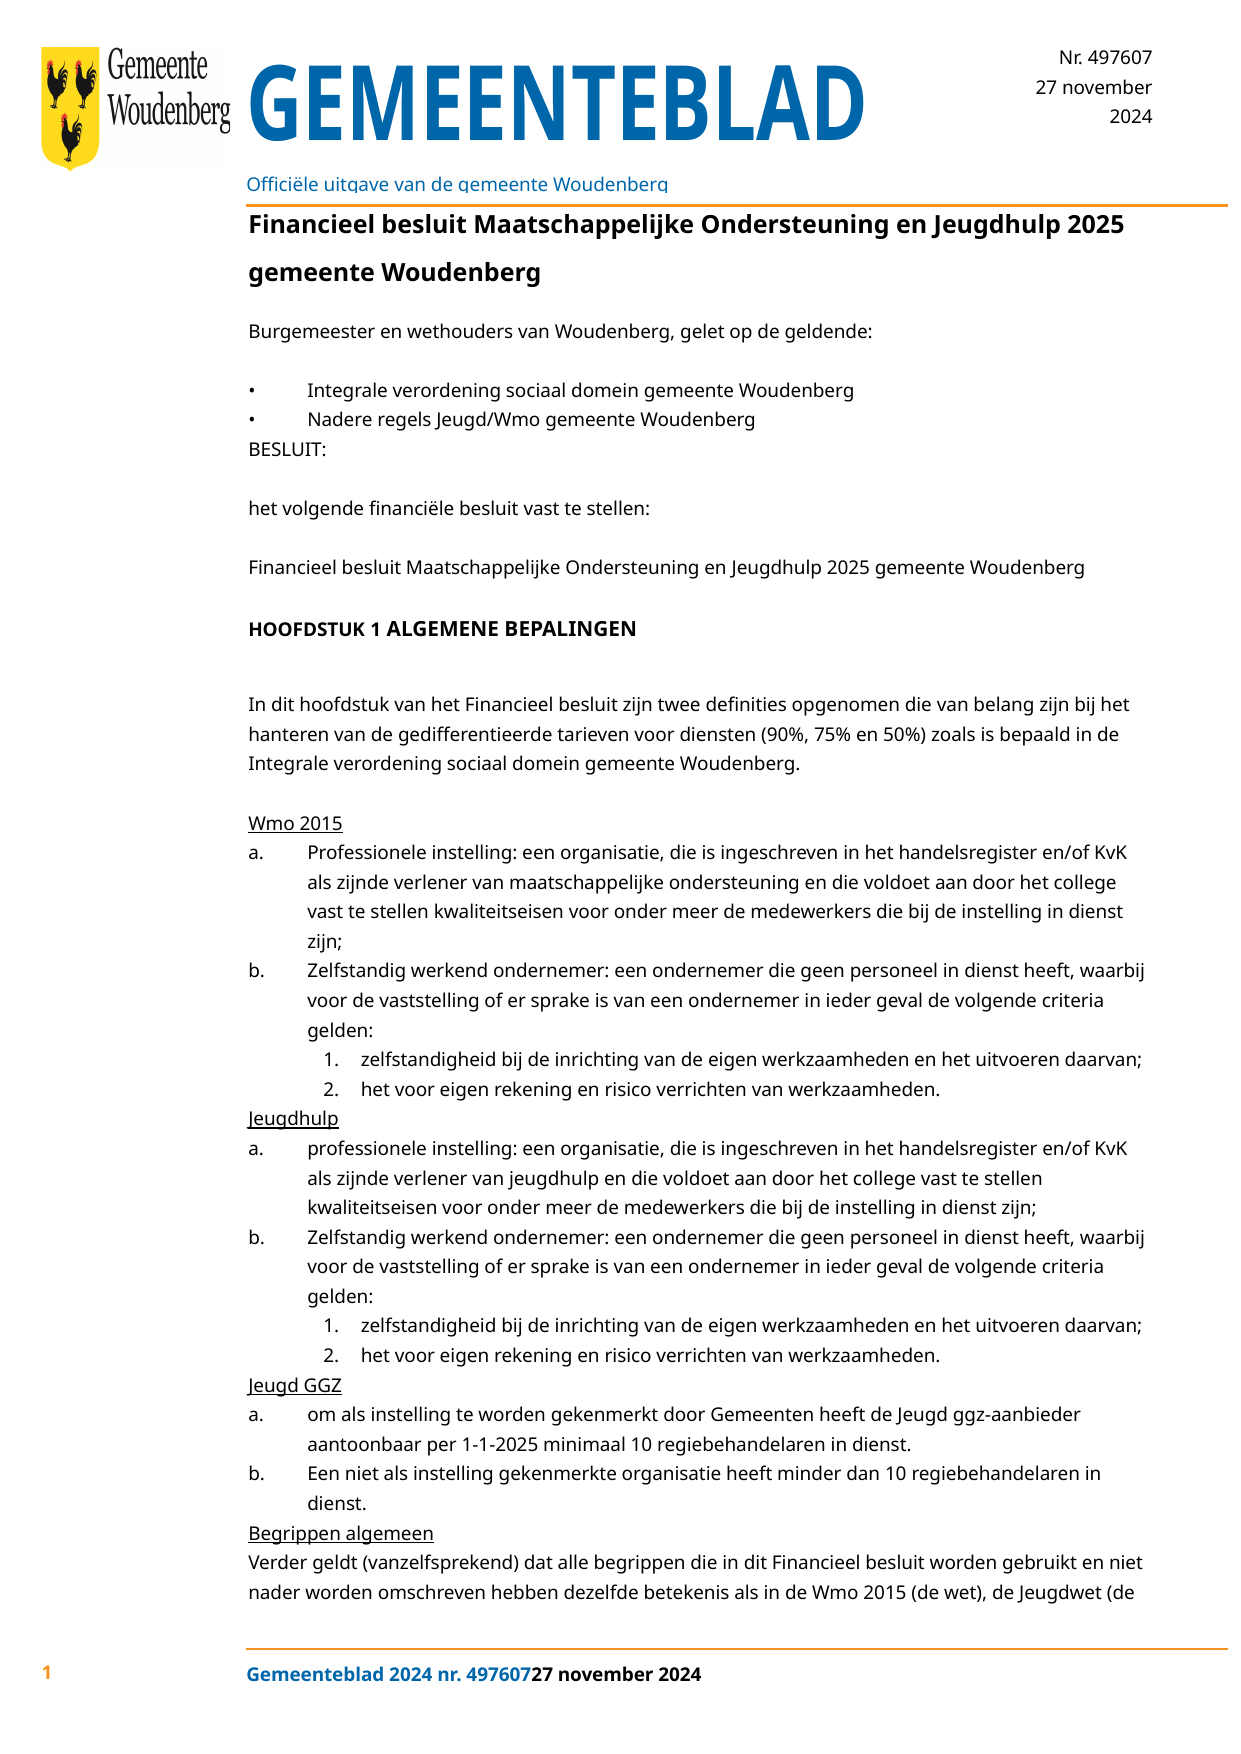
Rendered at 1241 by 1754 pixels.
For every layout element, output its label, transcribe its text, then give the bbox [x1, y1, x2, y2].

text Financieel besluit Maatschappelijke Ondersteuning en Jeugdhulp 2025 gemeente Woudenberg [248, 207, 1152, 288]
list zelfstandigheid bij de inrichting van de eigen werkzaamheden en het uitvoeren daarvan; [323, 1046, 1152, 1072]
list het voor eigen rekening en risico verrichten van werkzaamheden. [323, 1076, 1152, 1102]
list Professionele instelling: een organisatie, die is ingeschreven in het handelsregister en/of KvK als zijnde verlener van maatschappelijke ondersteuning en die voldoet aan door het college vast te stellen kwaliteitseisen voor onder meer de medewerkers die bij de instelling in dienst zijn; [248, 839, 1152, 954]
text Verder geldt (vanzelfsprekend) dat alle begrippen die in dit Financieel besluit worden gebruikt en niet nader worden omschreven hebben dezelfde betekenis als in de Wmo 2015 (de wet), de Jeugdwet (de [248, 1549, 1152, 1605]
list professionele instelling: een organisatie, die is ingeschreven in het handelsregister en/of KvK als zijnde verlener van jeugdhulp en die voldoet aan door het college vast te stellen kwaliteitseisen voor onder meer de medewerkers die bij de instelling in dienst zijn; [248, 1135, 1152, 1220]
list Zelfstandig werkend ondernemer: een ondernemer die geen personeel in dienst heeft, waarbij voor de vaststelling of er sprake is van een ondernemer in ieder geval de volgende criteria gelden: [248, 958, 1152, 1043]
text Jeugdhulp [248, 1106, 1152, 1131]
list Zelfstandig werkend ondernemer: een ondernemer die geen personeel in dienst heeft, waarbij voor de vaststelling of er sprake is van een ondernemer in ieder geval de volgende criteria gelden: [248, 1224, 1152, 1309]
list Nadere regels Jeugd/Wmo gemeente Woudenberg [248, 407, 1152, 432]
text HOOFDSTUK 1 ALGEMENE BEPALINGEN [248, 614, 1152, 642]
text Financieel besluit Maatschappelijke Ondersteuning en Jeugdhulp 2025 gemeente Woudenberg [248, 554, 1152, 580]
list om als instelling te worden gekenmerkt door Gemeenten heeft de Jeugd ggz-aanbieder aantoonbaar per 1-1-2025 minimaal 10 regiebehandelaren in dienst. [248, 1401, 1152, 1457]
text BESLUIT: [248, 436, 1152, 462]
text Begrippen algemeen [248, 1520, 1152, 1546]
text Wmo 2015 [248, 810, 1152, 836]
list Integrale verordening sociaal domein gemeente Woudenberg [248, 377, 1152, 403]
text Burgemeester en wethouders van Woudenberg, gelet op de geldende: [248, 318, 1152, 344]
list het voor eigen rekening en risico verrichten van werkzaamheden. [323, 1342, 1152, 1368]
text het volgende financiële besluit vast te stellen: [248, 495, 1152, 521]
text In dit hoofdstuk van het Financieel besluit zijn twee definities opgenomen die van belang zijn bij het hanteren van de gedifferentieerde tarieven voor diensten (90%, 75% en 50%) zoals is bepaald in de Integrale verordening sociaal domein gemeente Woudenberg. [248, 691, 1152, 776]
text Jeugd GGZ [248, 1372, 1152, 1398]
list zelfstandigheid bij de inrichting van de eigen werkzaamheden en het uitvoeren daarvan; [323, 1313, 1152, 1338]
picture [41, 47, 231, 172]
list Een niet als instelling gekenmerkte organisatie heeft minder dan 10 regiebehandelaren in dienst. [248, 1461, 1152, 1516]
